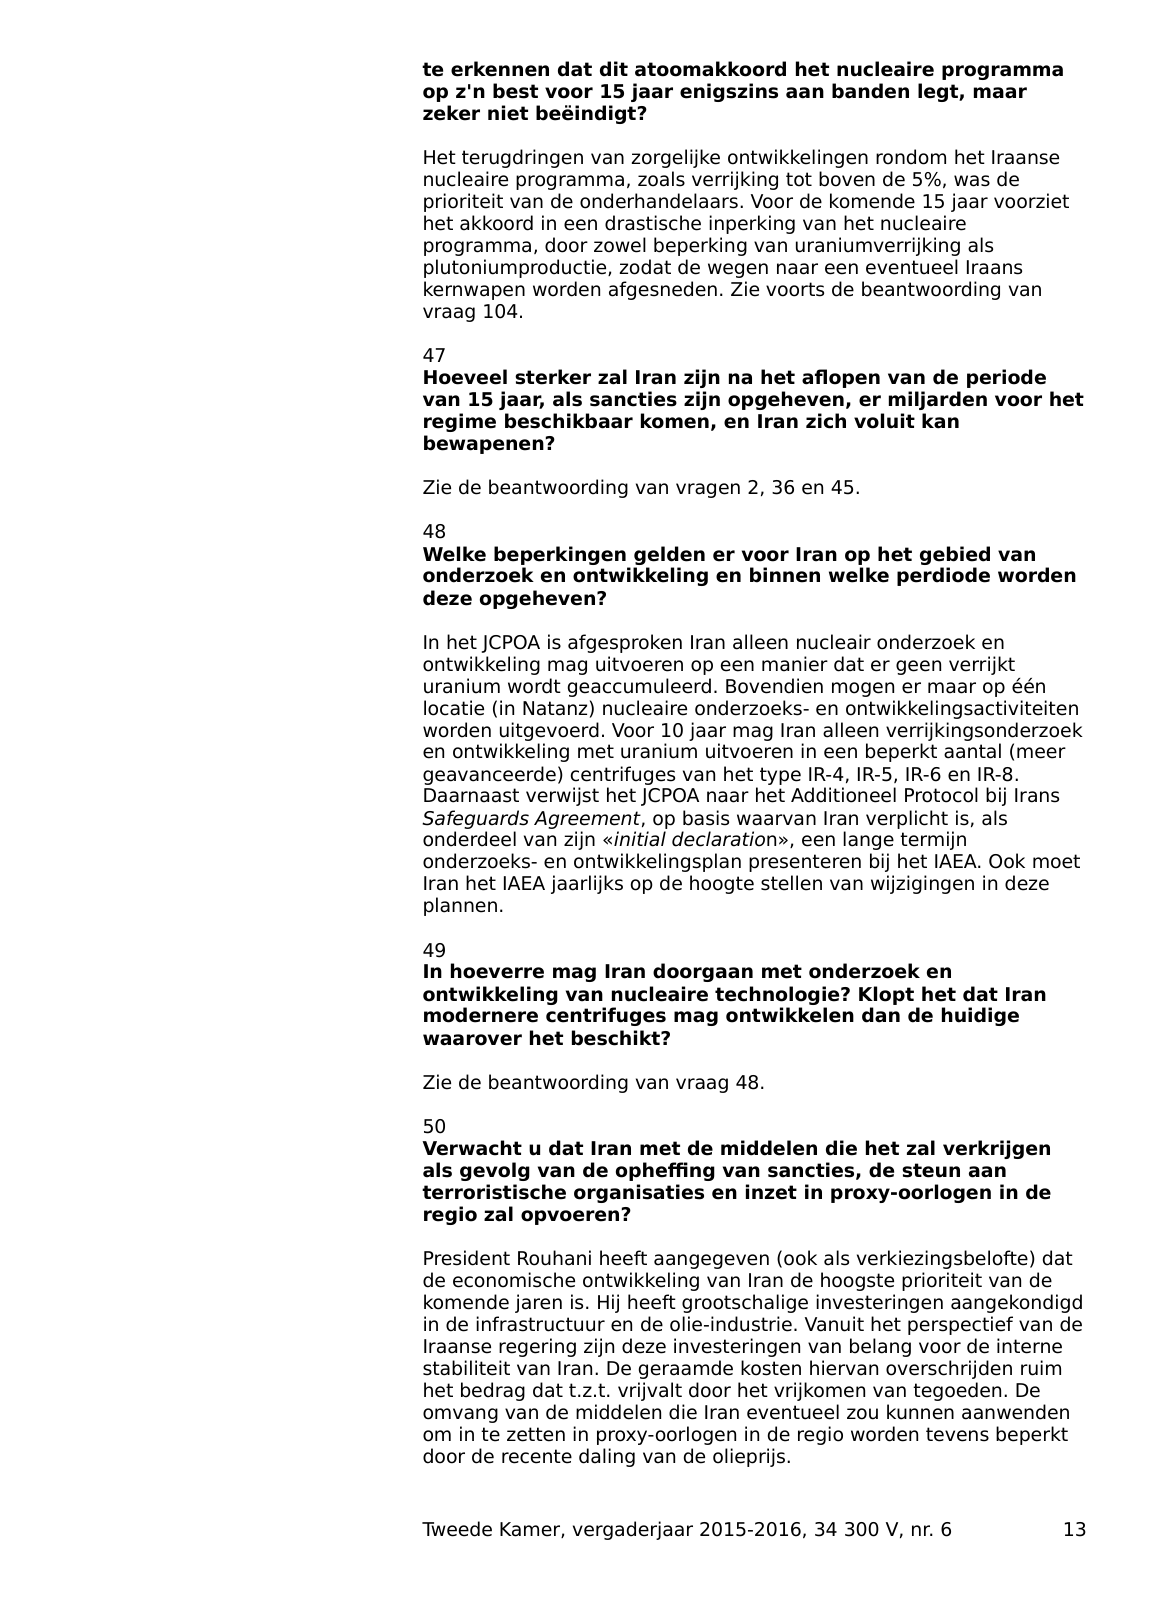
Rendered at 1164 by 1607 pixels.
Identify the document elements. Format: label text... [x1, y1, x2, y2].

text te erkennen dat dit atoomakkoord het nucleaire programma op z'n best voor 15 jaar enigszins aan banden legt, maar zeker niet beëindigt? [422, 59, 1087, 125]
text Daarnaast verwijst het JCPOA naar het Additioneel Protocol bij Irans Safeguards Agreement, op basis waarvan Iran verplicht is, als onderdeel van zijn «initial declaration», een lange termijn onderzoeks- en ontwikkelingsplan presenteren bij het IAEA. Ook moet Iran het IAEA jaarlijks op de hoogte stellen van wijzigingen in deze plannen. [422, 785, 1087, 917]
text In hoeverre mag Iran doorgaan met onderzoek en ontwikkeling van nucleaire technologie? Klopt het dat Iran modernere centrifuges mag ontwikkelen dan de huidige waarover het beschikt? [422, 961, 1087, 1049]
text Hoeveel sterker zal Iran zijn na het aflopen van de periode van 15 jaar, als sancties zijn opgeheven, er miljarden voor het regime beschikbaar komen, en Iran zich voluit kan bewapenen? [422, 367, 1087, 455]
text 49 [422, 939, 1087, 961]
text 47 [422, 345, 1087, 367]
text 48 [422, 521, 1087, 543]
text Welke beperkingen gelden er voor Iran op het gebied van onderzoek en ontwikkeling en binnen welke perdiode worden deze opgeheven? [422, 543, 1087, 609]
text Het terugdringen van zorgelijke ontwikkelingen rondom het Iraanse nucleaire programma, zoals verrijking tot boven de 5%, was de prioriteit van de onderhandelaars. Voor de komende 15 jaar voorziet het akkoord in een drastische inperking van het nucleaire programma, door zowel beperking van uraniumverrijking als plutoniumproductie, zodat de wegen naar een eventueel Iraans kernwapen worden afgesneden. Zie voorts de beantwoording van vraag 104. [422, 147, 1087, 323]
text In het JCPOA is afgesproken Iran alleen nucleair onderzoek en ontwikkeling mag uitvoeren op een manier dat er geen verrijkt uranium wordt geaccumuleerd. Bovendien mogen er maar op één locatie (in Natanz) nucleaire onderzoeks- en ontwikkelingsactiviteiten worden uitgevoerd. Voor 10 jaar mag Iran alleen verrijkingsonderzoek en ontwikkeling met uranium uitvoeren in een beperkt aantal (meer geavanceerde) centrifuges van het type IR-4, IR-5, IR-6 en IR-8. [422, 632, 1087, 785]
text Zie de beantwoording van vraag 48. [422, 1072, 1087, 1093]
text President Rouhani heeft aangegeven (ook als verkiezingsbelofte) dat de economische ontwikkeling van Iran de hoogste prioriteit van de komende jaren is. Hij heeft grootschalige investeringen aangekondigd in de infrastructuur en de olie-industrie. Vanuit het perspectief van de Iraanse regering zijn deze investeringen van belang voor de interne stabiliteit van Iran. De geraamde kosten hiervan overschrijden ruim het bedrag dat t.z.t. vrijvalt door het vrijkomen van tegoeden. De omvang van de middelen die Iran eventueel zou kunnen aanwenden om in te zetten in proxy-oorlogen in de regio worden tevens beperkt door de recente daling van de olieprijs. [422, 1248, 1087, 1468]
text Zie de beantwoording van vragen 2, 36 en 45. [422, 477, 1087, 499]
text Verwacht u dat Iran met de middelen die het zal verkrijgen als gevolg van de opheffing van sancties, de steun aan terroristische organisaties en inzet in proxy-oorlogen in de regio zal opvoeren? [422, 1138, 1087, 1226]
text 50 [422, 1116, 1087, 1138]
